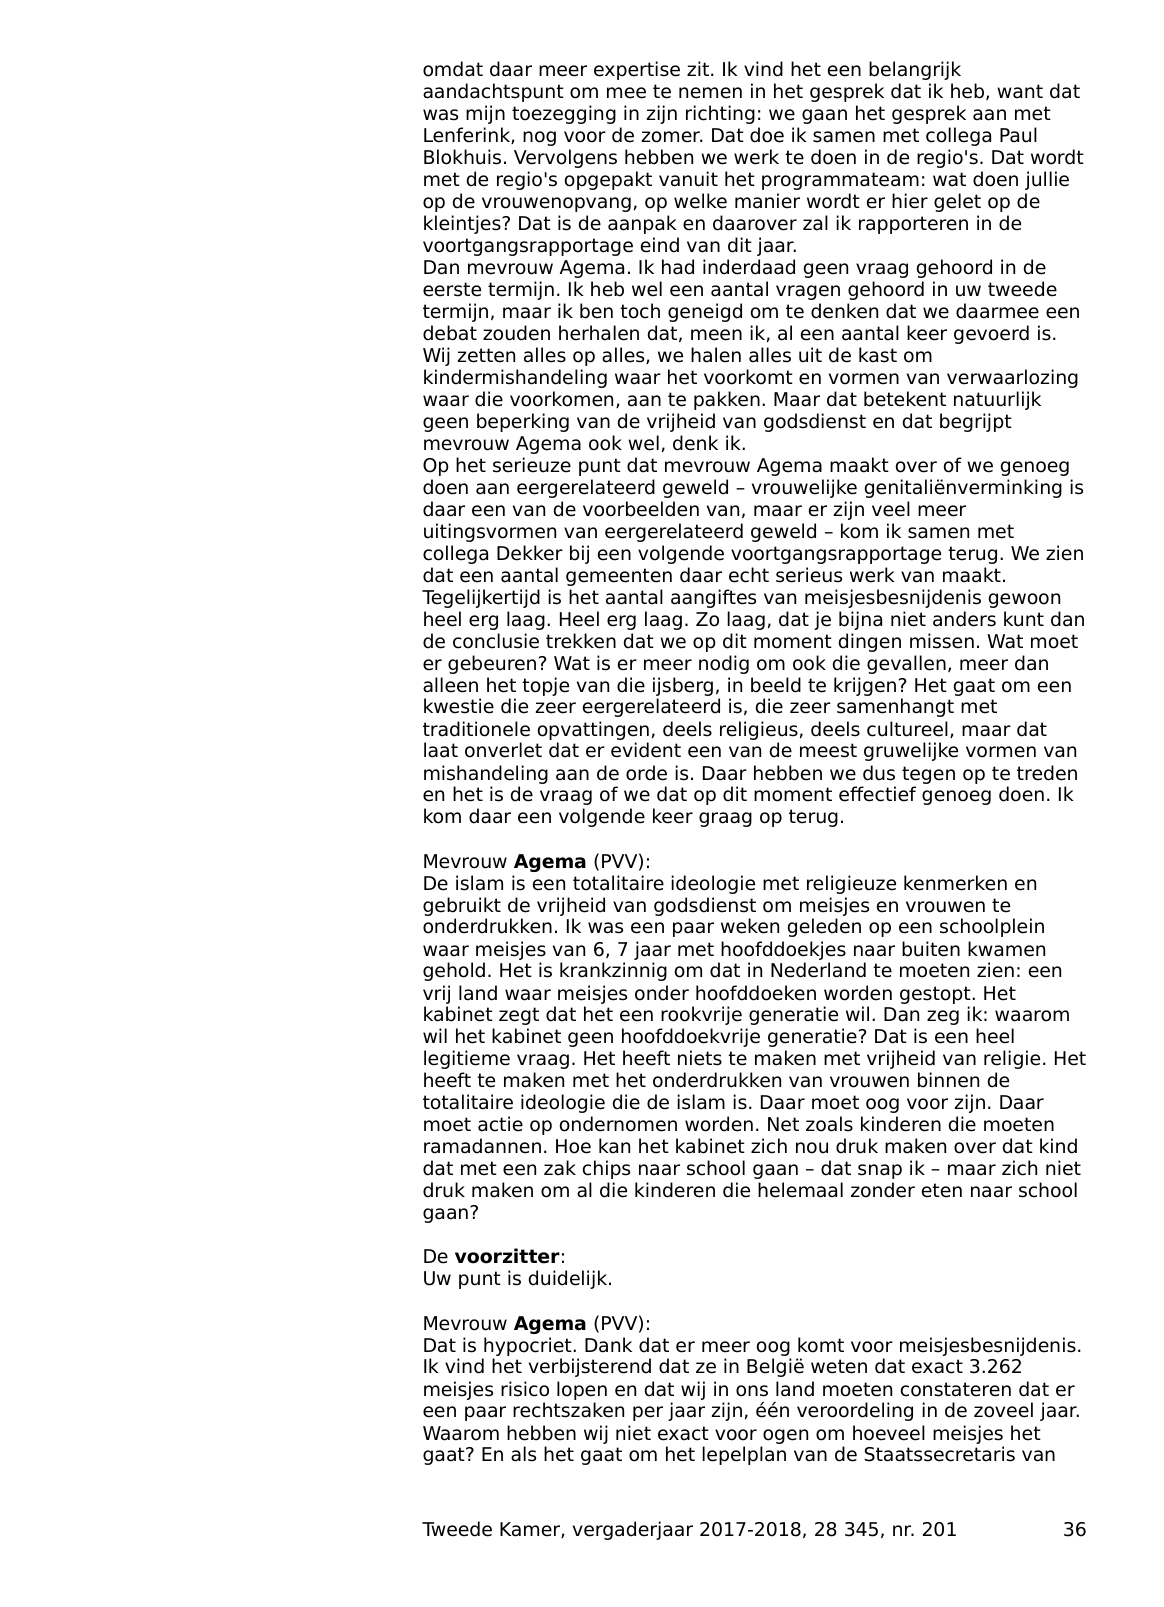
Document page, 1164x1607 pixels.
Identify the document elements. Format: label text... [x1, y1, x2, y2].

text Dan mevrouw Agema. Ik had inderdaad geen vraag gehoord in de eerste termijn. Ik heb wel een aantal vragen gehoord in uw tweede termijn, maar ik ben toch geneigd om te denken dat we daarmee een debat zouden herhalen dat, meen ik, al een aantal keer gevoerd is. Wij zetten alles op alles, we halen alles uit de kast om kindermishandeling waar het voorkomt en vormen van verwaarlozing waar die voorkomen, aan te pakken. Maar dat betekent natuurlijk geen beperking van de vrijheid van godsdienst en dat begrijpt mevrouw Agema ook wel, denk ik. [422, 257, 1087, 455]
text De voorzitter: [422, 1246, 1087, 1268]
text Uw punt is duidelijk. [422, 1268, 1087, 1290]
text Mevrouw Agema (PVV): [422, 851, 1087, 872]
text Op het serieuze punt dat mevrouw Agema maakt over of we genoeg doen aan eergerelateerd geweld – vrouwelijke genitaliënverminking is daar een van de voorbeelden van, maar er zijn veel meer uitingsvormen van eergerelateerd geweld – kom ik samen met collega Dekker bij een volgende voortgangsrapportage terug. We zien dat een aantal gemeenten daar echt serieus werk van maakt. Tegelijkertijd is het aantal aangiftes van meisjesbesnijdenis gewoon heel erg laag. Heel erg laag. Zo laag, dat je bijna niet anders kunt dan de conclusie trekken dat we op dit moment dingen missen. Wat moet er gebeuren? Wat is er meer nodig om ook die gevallen, meer dan alleen het topje van die ijsberg, in beeld te krijgen? Het gaat om een kwestie die zeer eergerelateerd is, die zeer samenhangt met traditionele opvattingen, deels religieus, deels cultureel, maar dat laat onverlet dat er evident een van de meest gruwelijke vormen van mishandeling aan de orde is. Daar hebben we dus tegen op te treden en het is de vraag of we dat op dit moment effectief genoeg doen. Ik kom daar een volgende keer graag op terug. [422, 455, 1087, 828]
text Mevrouw Agema (PVV): [422, 1312, 1087, 1334]
text De islam is een totalitaire ideologie met religieuze kenmerken en gebruikt de vrijheid van godsdienst om meisjes en vrouwen te onderdrukken. Ik was een paar weken geleden op een schoolplein waar meisjes van 6, 7 jaar met hoofddoekjes naar buiten kwamen gehold. Het is krankzinnig om dat in Nederland te moeten zien: een vrij land waar meisjes onder hoofddoeken worden gestopt. Het kabinet zegt dat het een rookvrije generatie wil. Dan zeg ik: waarom wil het kabinet geen hoofddoekvrije generatie? Dat is een heel legitieme vraag. Het heeft niets te maken met vrijheid van religie. Het heeft te maken met het onderdrukken van vrouwen binnen de totalitaire ideologie die de islam is. Daar moet oog voor zijn. Daar moet actie op ondernomen worden. Net zoals kinderen die moeten ramadannen. Hoe kan het kabinet zich nou druk maken over dat kind dat met een zak chips naar school gaan – dat snap ik – maar zich niet druk maken om al die kinderen die helemaal zonder eten naar school gaan? [422, 872, 1087, 1224]
text Dat is hypocriet. Dank dat er meer oog komt voor meisjesbesnijdenis. Ik vind het verbijsterend dat ze in België weten dat exact 3.262 meisjes risico lopen en dat wij in ons land moeten constateren dat er een paar rechtszaken per jaar zijn, één veroordeling in de zoveel jaar. Waarom hebben wij niet exact voor ogen om hoeveel meisjes het gaat? En als het gaat om het lepelplan van de Staatssecretaris van [422, 1334, 1087, 1466]
text omdat daar meer expertise zit. Ik vind het een belangrijk aandachtspunt om mee te nemen in het gesprek dat ik heb, want dat was mijn toezegging in zijn richting: we gaan het gesprek aan met Lenferink, nog voor de zomer. Dat doe ik samen met collega Paul Blokhuis. Vervolgens hebben we werk te doen in de regio's. Dat wordt met de regio's opgepakt vanuit het programmateam: wat doen jullie op de vrouwenopvang, op welke manier wordt er hier gelet op de kleintjes? Dat is de aanpak en daarover zal ik rapporteren in de voortgangsrapportage eind van dit jaar. [422, 59, 1087, 257]
